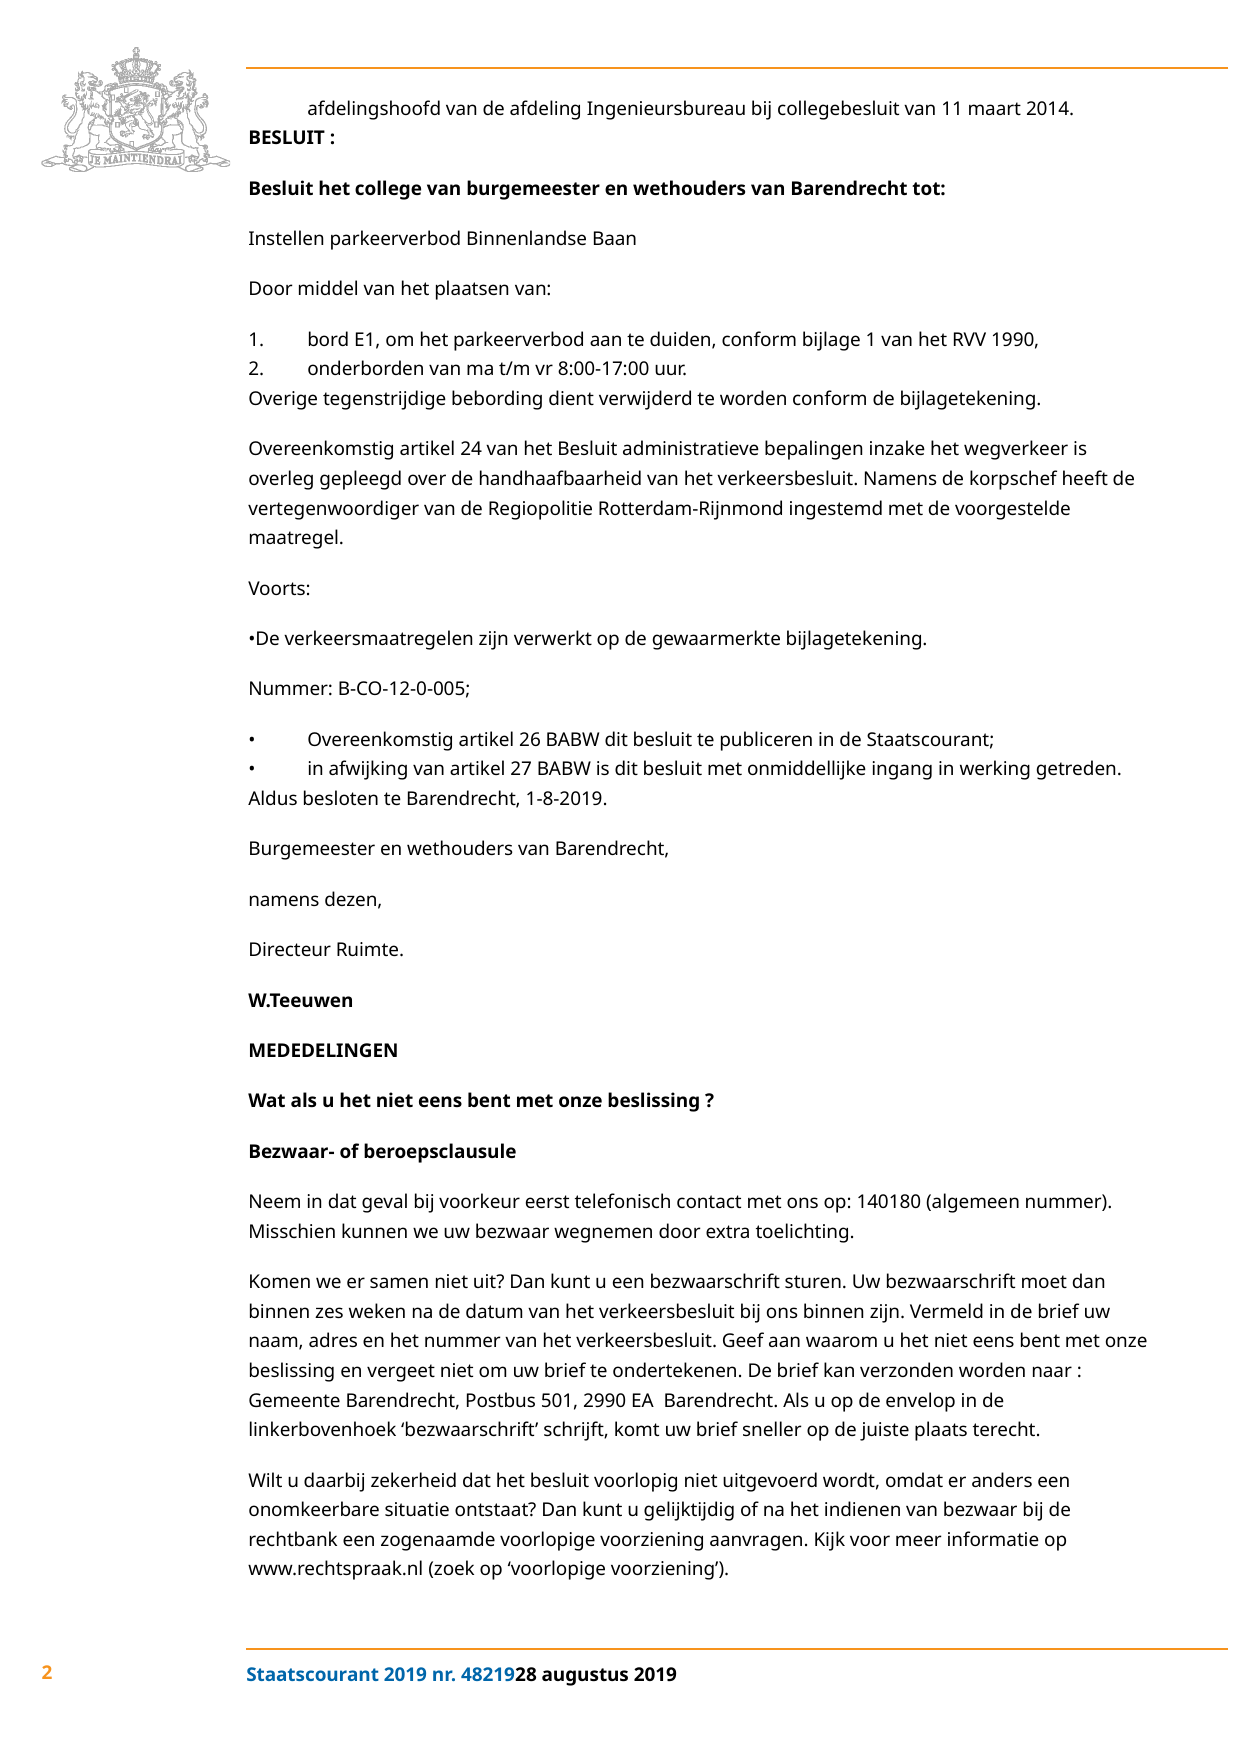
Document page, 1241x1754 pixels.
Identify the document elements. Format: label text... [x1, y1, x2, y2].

text Wat als u het niet eens bent met onze beslissing ? [248, 1088, 1152, 1113]
text Besluit het college van burgemeester en wethouders van Barendrecht tot: [248, 175, 1152, 201]
text Instellen parkeerverbod Binnenlandse Baan [248, 225, 1152, 251]
list Overeenkomstig artikel 26 BABW dit besluit te publiceren in de Staatscourant; [248, 726, 1152, 752]
text Burgemeester en wethouders van Barendrecht, [248, 836, 1152, 861]
text •De verkeersmaatregelen zijn verwerkt op de gewaarmerkte bijlagetekening. [248, 625, 1152, 651]
text MEDEDELINGEN [248, 1037, 1152, 1063]
text Wilt u daarbij zekerheid dat het besluit voorlopig niet uitgevoerd wordt, omdat er anders een onomkeerbare situatie ontstaat? Dan kunt u gelijktijdig of na het indienen van bezwaar bij de rechtbank een zogenaamde voorlopige voorziening aanvragen. Kijk voor meer informatie op www.rechtspraak.nl (zoek op ‘voorlopige voorziening’). [248, 1467, 1152, 1581]
text Nummer: B-CO-12-0-005; [248, 676, 1152, 701]
text W.Teeuwen [248, 987, 1152, 1013]
text namens dezen, [248, 886, 1152, 912]
text Bezwaar- of beroepsclausule [248, 1138, 1152, 1164]
list in afwijking van artikel 27 BABW is dit besluit met onmiddellijke ingang in werking getreden. [248, 756, 1152, 781]
list onderborden van ma t/m vr 8:00-17:00 uur. [248, 356, 1152, 381]
text Overige tegenstrijdige bebording dient verwijderd te worden conform de bijlagetekening. [248, 385, 1152, 411]
text Komen we er samen niet uit? Dan kunt u een bezwaarschrift sturen. Uw bezwaarschrift moet dan binnen zes weken na de datum van het verkeersbesluit bij ons binnen zijn. Vermeld in de brief uw naam, adres en het nummer van het verkeersbesluit. Geef aan waarom u het niet eens bent met onze beslissing en vergeet niet om uw brief te ondertekenen. De brief kan verzonden worden naar : Gemeente Barendrecht, Postbus 501, 2990 EA Barendrecht. Als u op de envelop in de linkerbovenhoek ‘bezwaarschrift’ schrijft, komt uw brief sneller op de juiste plaats terecht. [248, 1268, 1152, 1442]
text Voorts: [248, 575, 1152, 601]
text Neem in dat geval bij voorkeur eerst telefonisch contact met ons op: 140180 (algemeen nummer). Misschien kunnen we uw bezwaar wegnemen door extra toelichting. [248, 1188, 1152, 1244]
list afdelingshoofd van de afdeling Ingenieursbureau bij collegebesluit van 11 maart 2014. [248, 95, 1152, 121]
text BESLUIT : [248, 124, 1152, 150]
picture [41, 47, 231, 172]
list bord E1, om het parkeerverbod aan te duiden, conform bijlage 1 van het RVV 1990, [248, 326, 1152, 352]
text Overeenkomstig artikel 24 van het Besluit administratieve bepalingen inzake het wegverkeer is overleg gepleegd over de handhaafbaarheid van het verkeersbesluit. Namens de korpschef heeft de vertegenwoordiger van de Regiopolitie Rotterdam-Rijnmond ingestemd met de voorgestelde maatregel. [248, 436, 1152, 550]
text Directeur Ruimte. [248, 936, 1152, 962]
text Aldus besloten te Barendrecht, 1-8-2019. [248, 785, 1152, 811]
text Door middel van het plaatsen van: [248, 276, 1152, 301]
